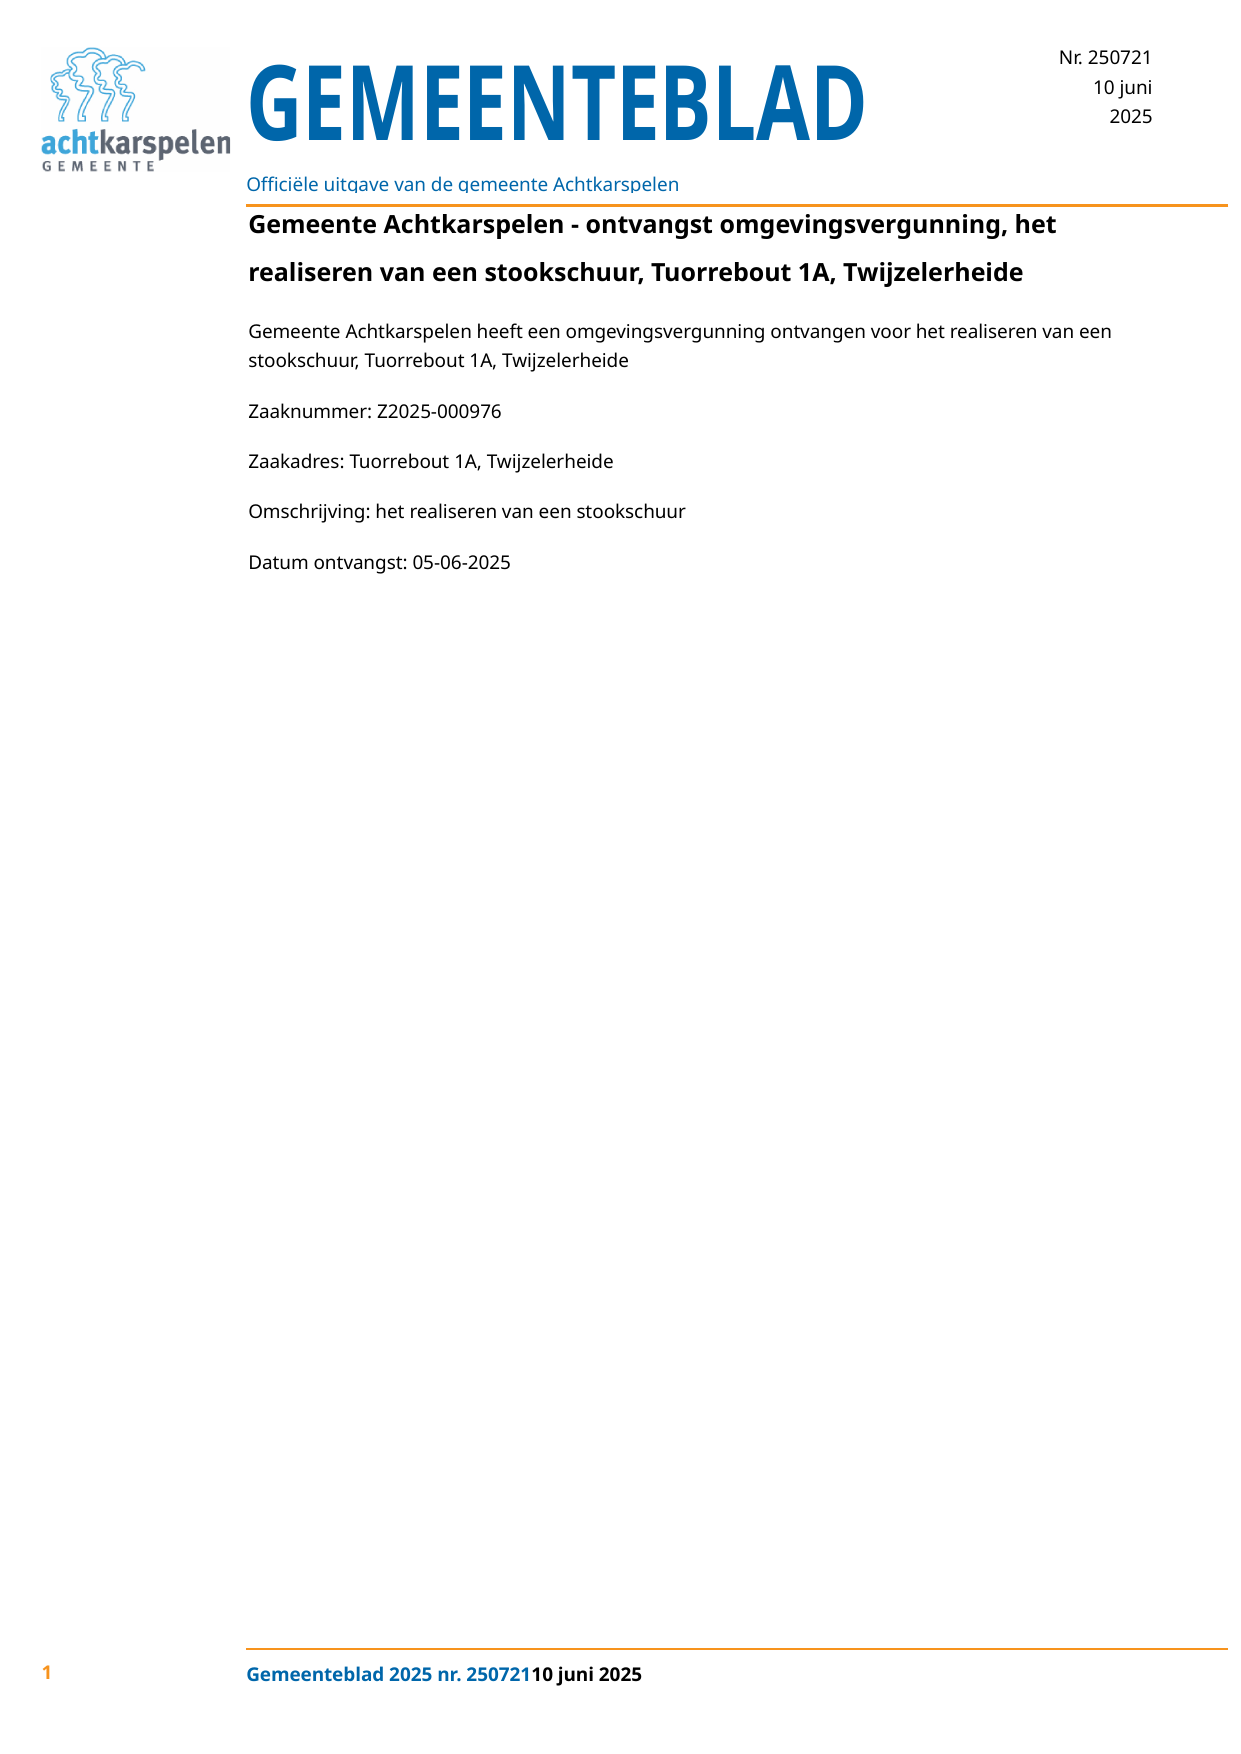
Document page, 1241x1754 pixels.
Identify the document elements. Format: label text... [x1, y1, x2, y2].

text Omschrijving: het realiseren van een stookschuur [248, 499, 1152, 524]
text Zaaknummer: Z2025-000976 [248, 398, 1152, 424]
text Datum ontvangst: 05-06-2025 [248, 549, 1152, 575]
text Gemeente Achtkarspelen - ontvangst omgevingsvergunning, het realiseren van een stookschuur, Tuorrebout 1A, Twijzelerheide [248, 207, 1152, 288]
picture [41, 47, 231, 172]
text Zaakadres: Tuorrebout 1A, Twijzelerheide [248, 448, 1152, 474]
text Gemeente Achtkarspelen heeft een omgevingsvergunning ontvangen voor het realiseren van een stookschuur, Tuorrebout 1A, Twijzelerheide [248, 318, 1152, 373]
